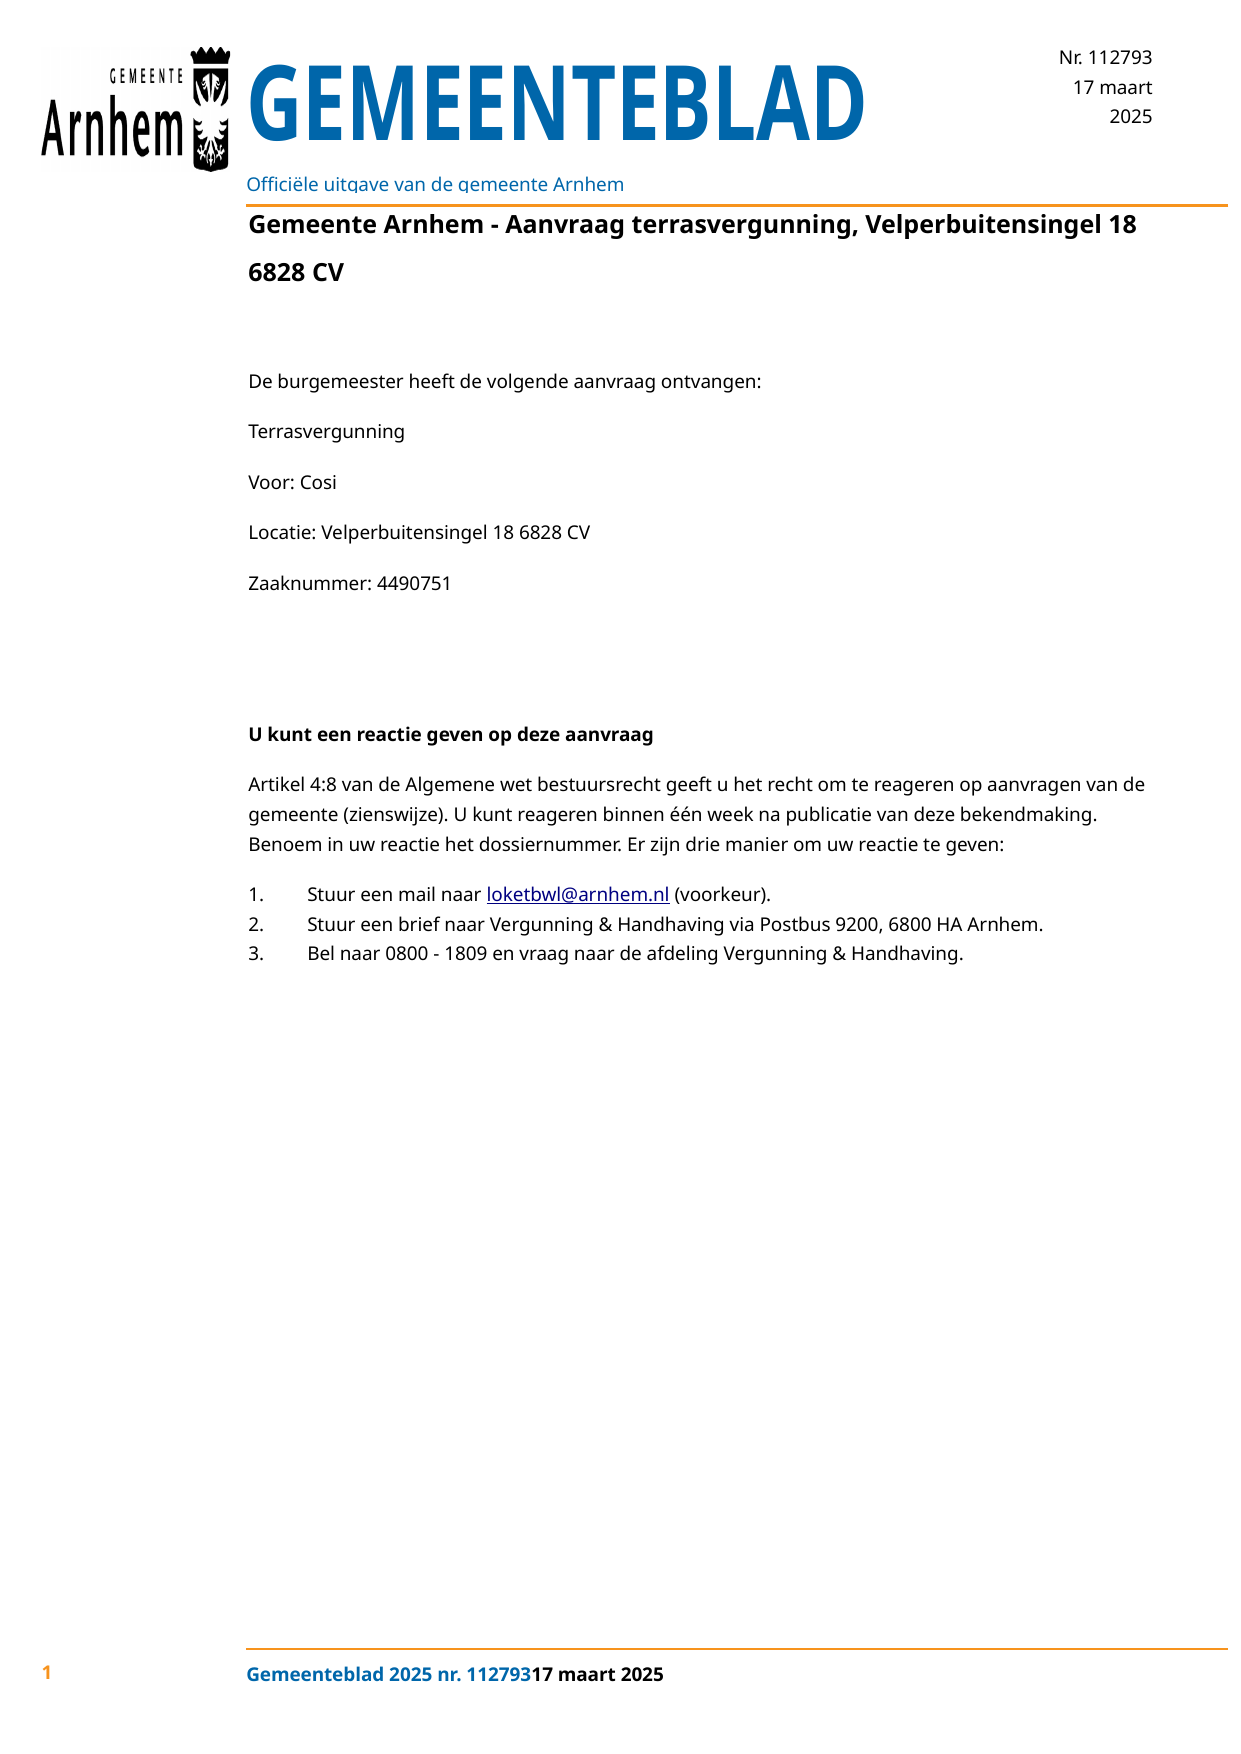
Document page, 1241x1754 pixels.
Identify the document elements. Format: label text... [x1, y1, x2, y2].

text Gemeente Arnhem - Aanvraag terrasvergunning, Velperbuitensingel 18 6828 CV [248, 207, 1152, 288]
list Bel naar 0800 - 1809 en vraag naar de afdeling Vergunning & Handhaving. [248, 940, 1152, 966]
list Stuur een brief naar Vergunning & Handhaving via Postbus 9200, 6800 HA Arnhem. [248, 911, 1152, 937]
picture [41, 47, 231, 172]
text Artikel 4:8 van de Algemene wet bestuursrecht geeft u het recht om te reageren op aanvragen van de gemeente (zienswijze). U kunt reageren binnen één week na publicatie van deze bekendmaking. Benoem in uw reactie het dossiernummer. Er zijn drie manier om uw reactie te geven: [248, 772, 1152, 857]
text Terrasvergunning [248, 419, 1152, 444]
list Stuur een mail naar loketbwl@arnhem.nl (voorkeur). [248, 881, 1152, 907]
text Locatie: Velperbuitensingel 18 6828 CV [248, 519, 1152, 545]
text De burgemeester heeft de volgende aanvraag ontvangen: [248, 368, 1152, 394]
text Zaaknummer: 4490751 [248, 570, 1152, 596]
text Voor: Cosi [248, 469, 1152, 495]
text U kunt een reactie geven op deze aanvraag [248, 721, 1152, 747]
